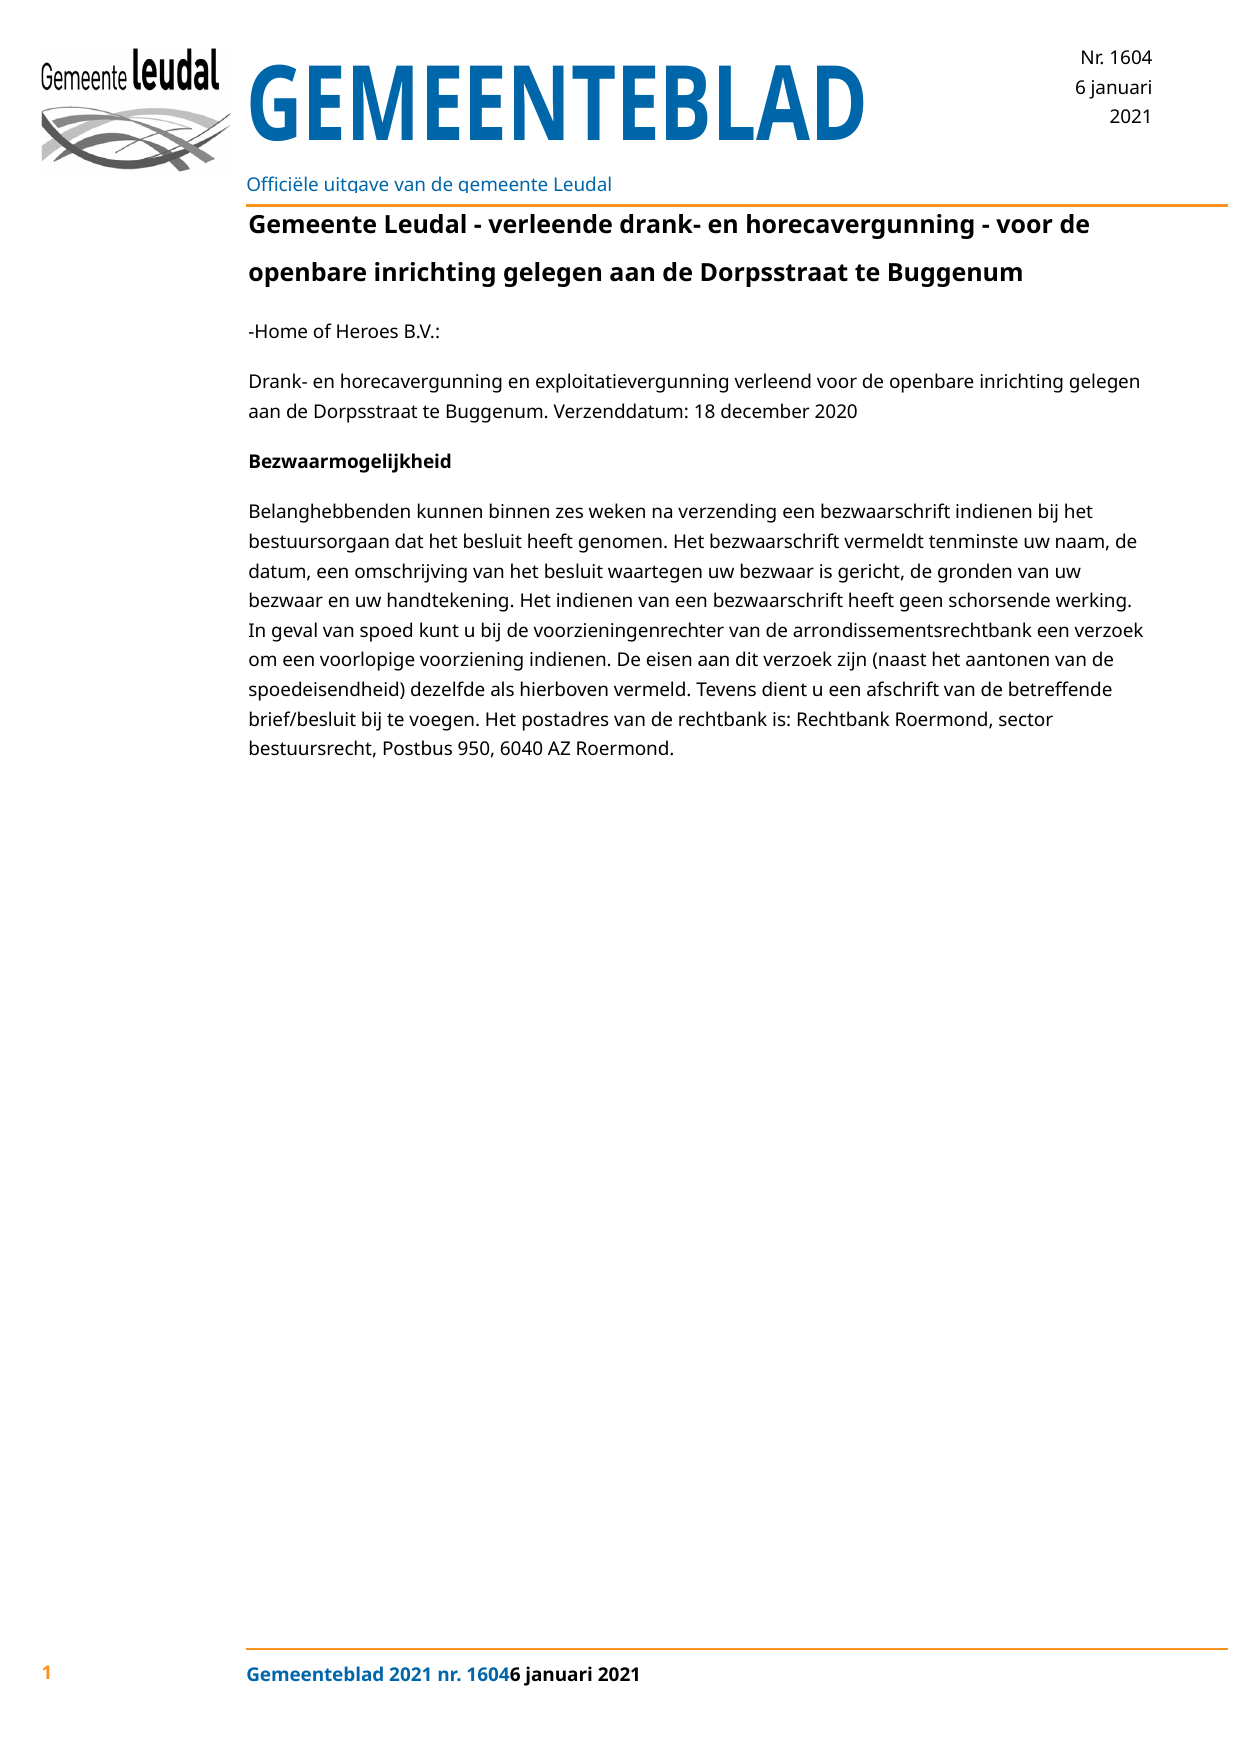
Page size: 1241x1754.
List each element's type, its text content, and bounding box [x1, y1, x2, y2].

text Gemeente Leudal - verleende drank- en horecavergunning - voor de openbare inrichting gelegen aan de Dorpsstraat te Buggenum [248, 207, 1152, 288]
text Belanghebbenden kunnen binnen zes weken na verzending een bezwaarschrift indienen bij het bestuursorgaan dat het besluit heeft genomen. Het bezwaarschrift vermeldt tenminste uw naam, de datum, een omschrijving van het besluit waartegen uw bezwaar is gericht, de gronden van uw bezwaar en uw handtekening. Het indienen van een bezwaarschrift heeft geen schorsende werking. In geval van spoed kunt u bij de voorzieningenrechter van de arrondissementsrechtbank een verzoek om een voorlopige voorziening indienen. De eisen aan dit verzoek zijn (naast het aantonen van de spoedeisendheid) dezelfde als hierboven vermeld. Tevens dient u een afschrift van de betreffende brief/besluit bij te voegen. Het postadres van de rechtbank is: Rechtbank Roermond, sector bestuursrecht, Postbus 950, 6040 AZ Roermond. [248, 499, 1152, 761]
picture [41, 47, 231, 172]
text -Home of Heroes B.V.: [248, 318, 1152, 344]
text Bezwaarmogelijkheid [248, 448, 1152, 474]
text Drank- en horecavergunning en exploitatievergunning verleend voor de openbare inrichting gelegen aan de Dorpsstraat te Buggenum. Verzenddatum: 18 december 2020 [248, 368, 1152, 424]
